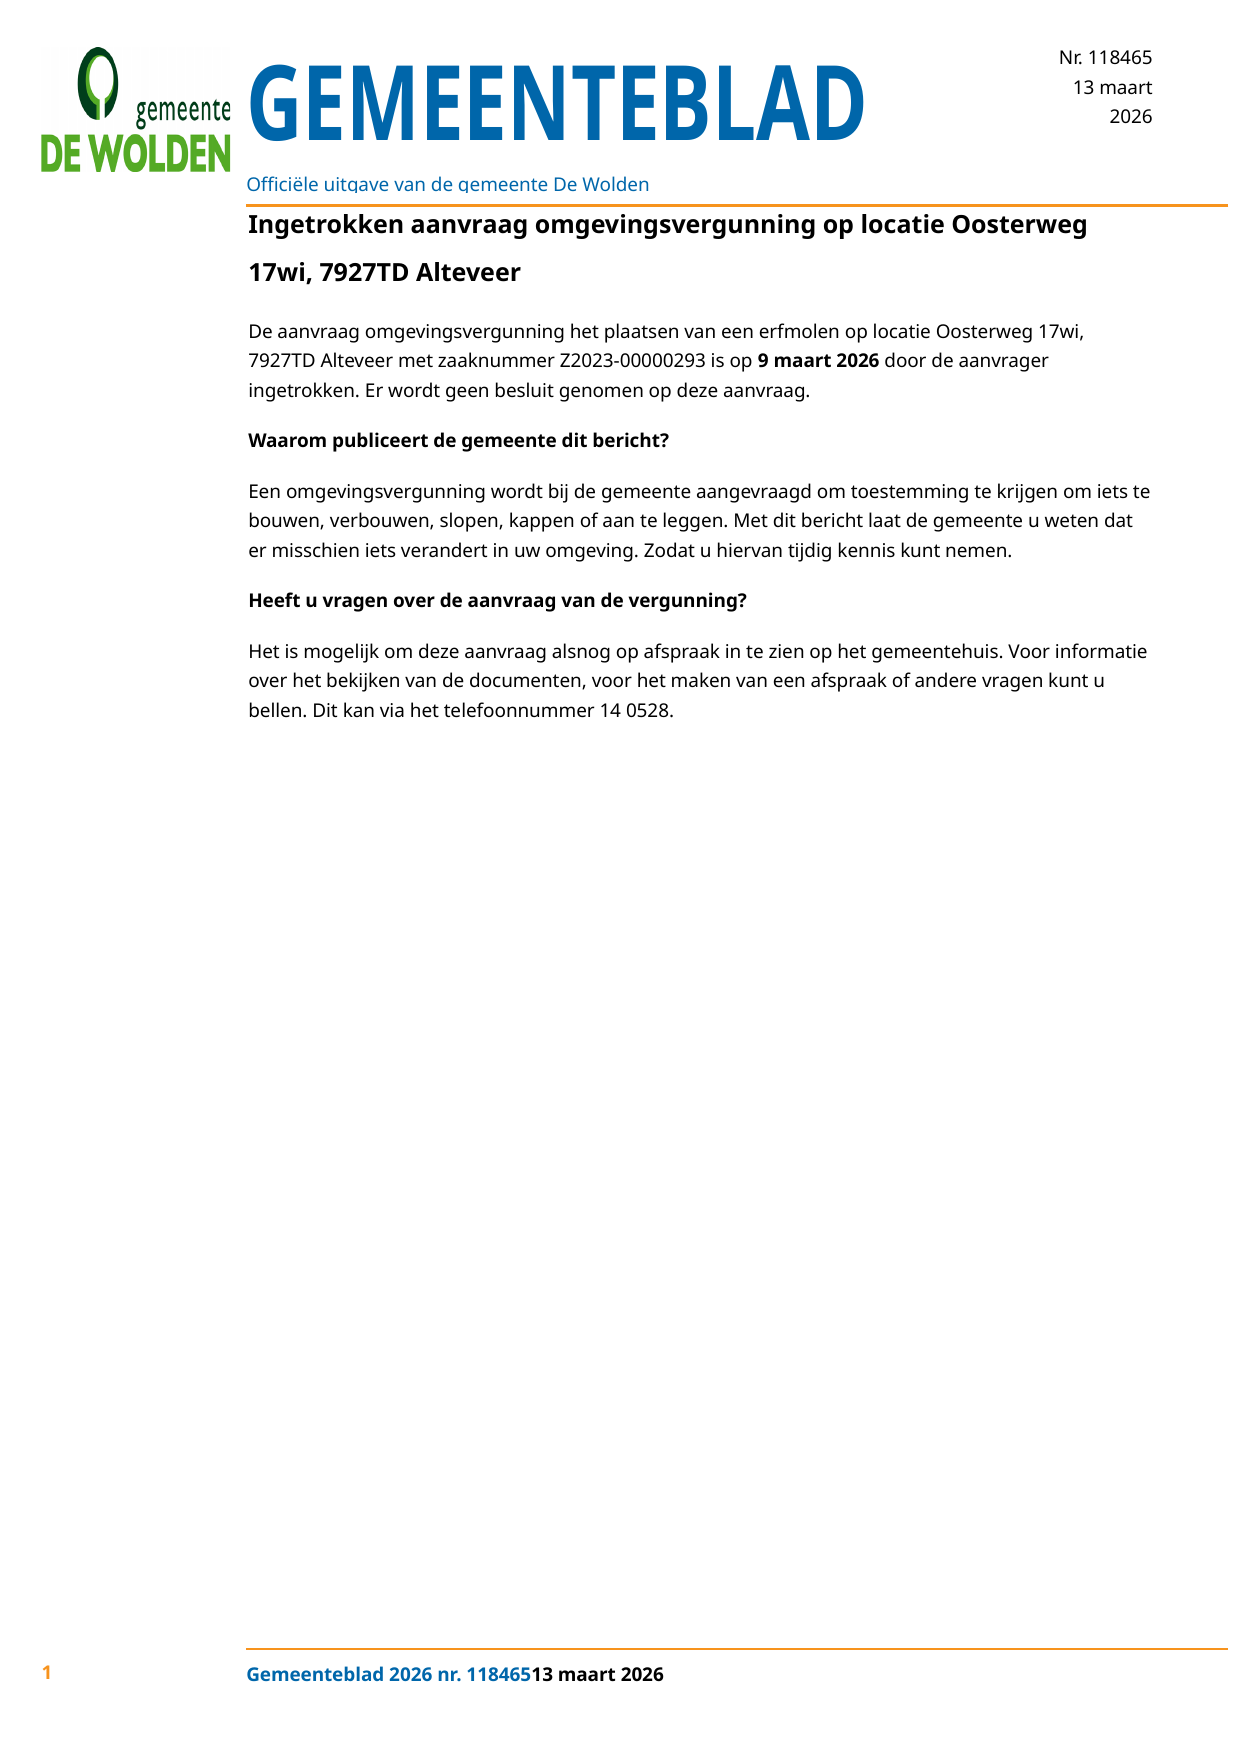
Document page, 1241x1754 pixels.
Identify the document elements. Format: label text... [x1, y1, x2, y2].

text Een omgevingsvergunning wordt bij de gemeente aangevraagd om toestemming te krijgen om iets te bouwen, verbouwen, slopen, kappen of aan te leggen. Met dit bericht laat de gemeente u weten dat er misschien iets verandert in uw omgeving. Zodat u hiervan tijdig kennis kunt nemen. [248, 478, 1152, 563]
text De aanvraag omgevingsvergunning het plaatsen van een erfmolen op locatie Oosterweg 17wi, 7927TD Alteveer met zaaknummer Z2023-00000293 is op 9 maart 2026 door de aanvrager ingetrokken. Er wordt geen besluit genomen op deze aanvraag. [248, 318, 1152, 403]
text Heeft u vragen over de aanvraag van de vergunning? [248, 587, 1152, 613]
text Waarom publiceert de gemeente dit bericht? [248, 427, 1152, 453]
text Het is mogelijk om deze aanvraag alsnog op afspraak in te zien op het gemeentehuis. Voor informatie over het bekijken van de documenten, voor het maken van een afspraak of andere vragen kunt u bellen. Dit kan via het telefoonnummer 14 0528. [248, 638, 1152, 723]
text Ingetrokken aanvraag omgevingsvergunning op locatie Oosterweg 17wi, 7927TD Alteveer [248, 207, 1152, 288]
picture [41, 47, 231, 172]
